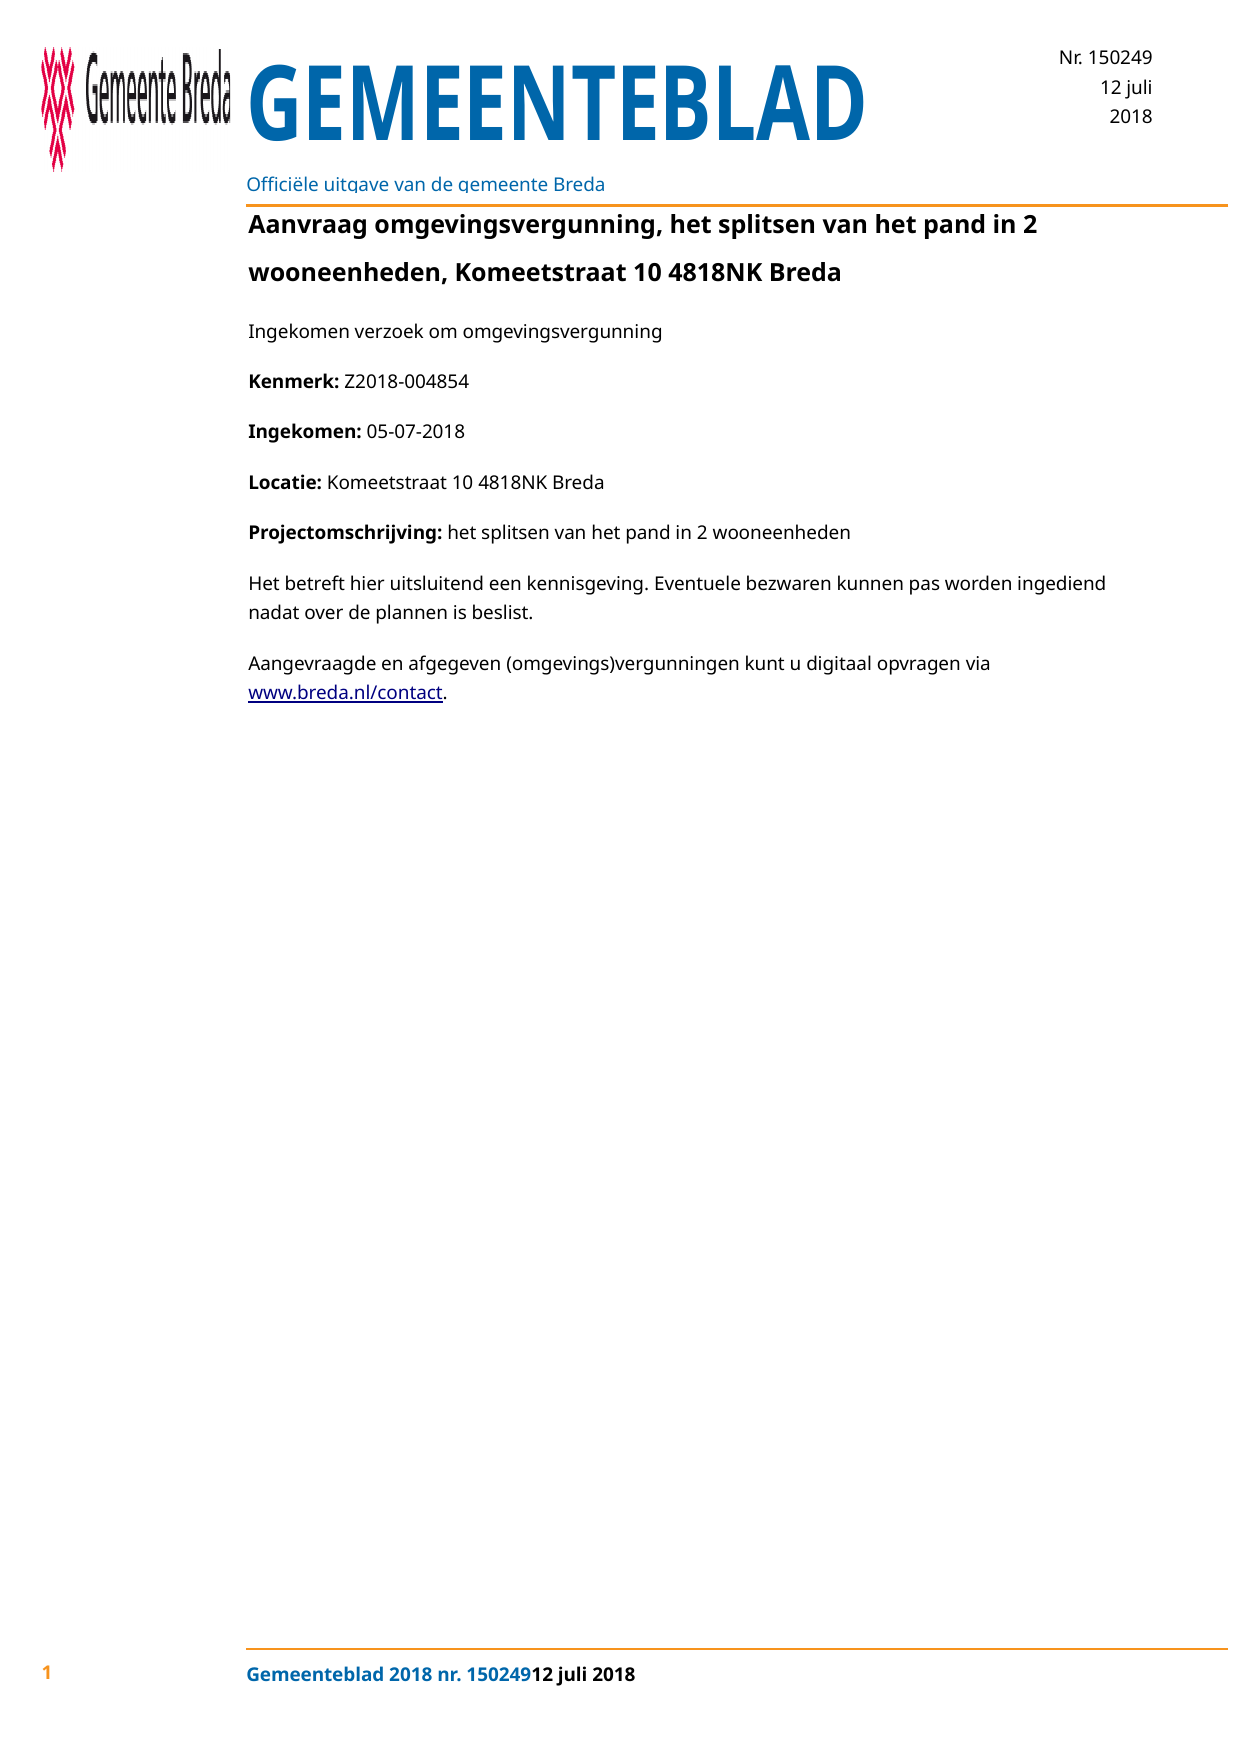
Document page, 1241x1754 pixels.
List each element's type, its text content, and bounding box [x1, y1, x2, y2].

picture [41, 47, 231, 172]
text Locatie: Komeetstraat 10 4818NK Breda [248, 469, 1152, 495]
text Ingekomen: 05-07-2018 [248, 419, 1152, 444]
text Het betreft hier uitsluitend een kennisgeving. Eventuele bezwaren kunnen pas worden ingediend nadat over de plannen is beslist. [248, 570, 1152, 625]
text Aangevraagde en afgegeven (omgevings)vergunningen kunt u digitaal opvragen via www.breda.nl/contact. [248, 650, 1152, 705]
text Ingekomen verzoek om omgevingsvergunning [248, 318, 1152, 344]
text Aanvraag omgevingsvergunning, het splitsen van het pand in 2 wooneenheden, Komeetstraat 10 4818NK Breda [248, 207, 1152, 288]
text Projectomschrijving: het splitsen van het pand in 2 wooneenheden [248, 519, 1152, 545]
text Kenmerk: Z2018-004854 [248, 368, 1152, 394]
